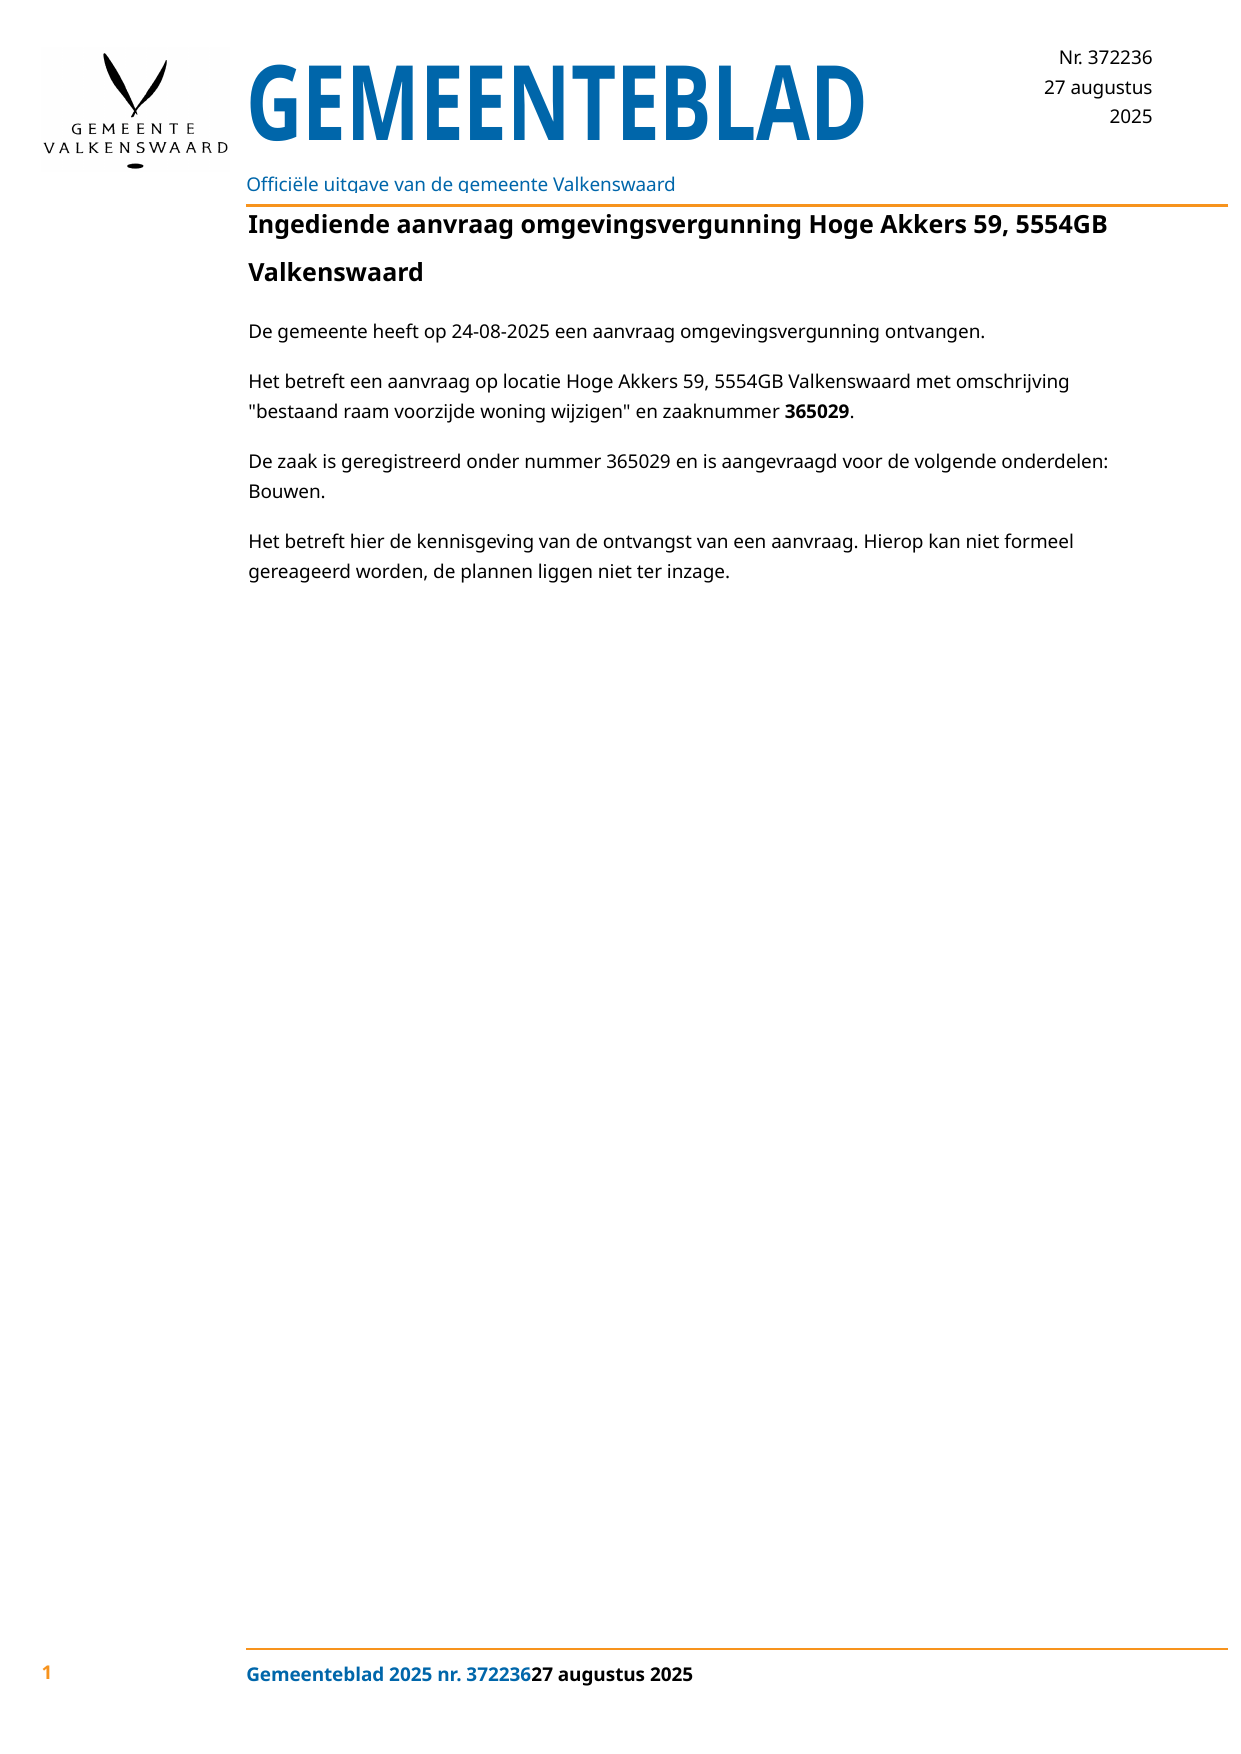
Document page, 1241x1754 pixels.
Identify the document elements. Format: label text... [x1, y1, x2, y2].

text Het betreft een aanvraag op locatie Hoge Akkers 59, 5554GB Valkenswaard met omschrijving "bestaand raam voorzijde woning wijzigen" en zaaknummer 365029. [248, 368, 1152, 424]
text Het betreft hier de kennisgeving van de ontvangst van een aanvraag. Hierop kan niet formeel gereageerd worden, de plannen liggen niet ter inzage. [248, 528, 1152, 584]
text De zaak is geregistreerd onder nummer 365029 en is aangevraagd voor de volgende onderdelen: Bouwen. [248, 448, 1152, 504]
text Ingediende aanvraag omgevingsvergunning Hoge Akkers 59, 5554GB Valkenswaard [248, 207, 1152, 288]
text De gemeente heeft op 24-08-2025 een aanvraag omgevingsvergunning ontvangen. [248, 318, 1152, 344]
picture [41, 47, 231, 172]
